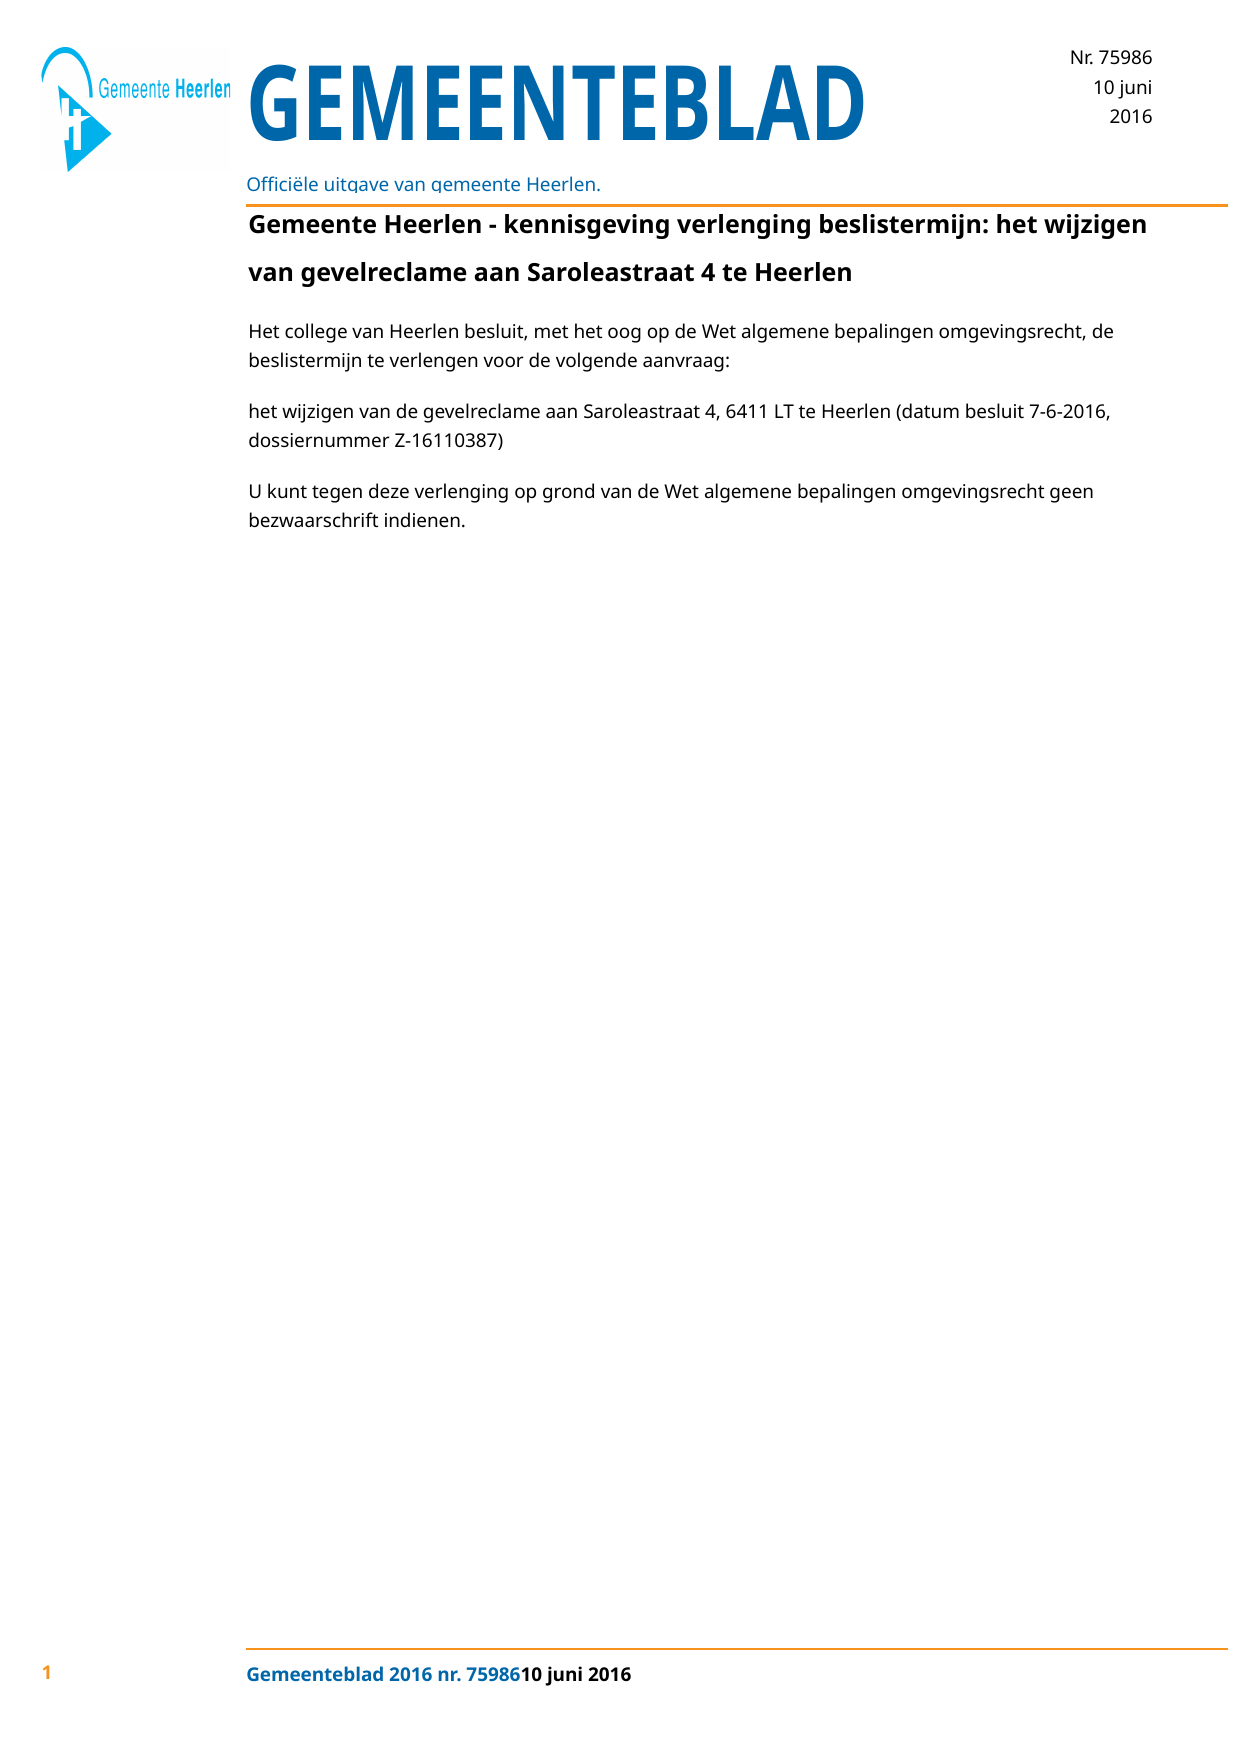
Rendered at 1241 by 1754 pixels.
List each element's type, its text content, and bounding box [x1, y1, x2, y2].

picture [41, 47, 231, 172]
text Het college van Heerlen besluit, met het oog op de Wet algemene bepalingen omgevingsrecht, de beslistermijn te verlengen voor de volgende aanvraag: [248, 318, 1152, 373]
text Gemeente Heerlen - kennisgeving verlenging beslistermijn: het wijzigen van gevelreclame aan Saroleastraat 4 te Heerlen [248, 207, 1152, 288]
text U kunt tegen deze verlenging op grond van de Wet algemene bepalingen omgevingsrecht geen bezwaarschrift indienen. [248, 478, 1152, 533]
picture [41, 47, 58, 70]
text het wijzigen van de gevelreclame aan Saroleastraat 4, 6411 LT te Heerlen (datum besluit 7-6-2016, dossiernummer Z-16110387) [248, 398, 1152, 453]
